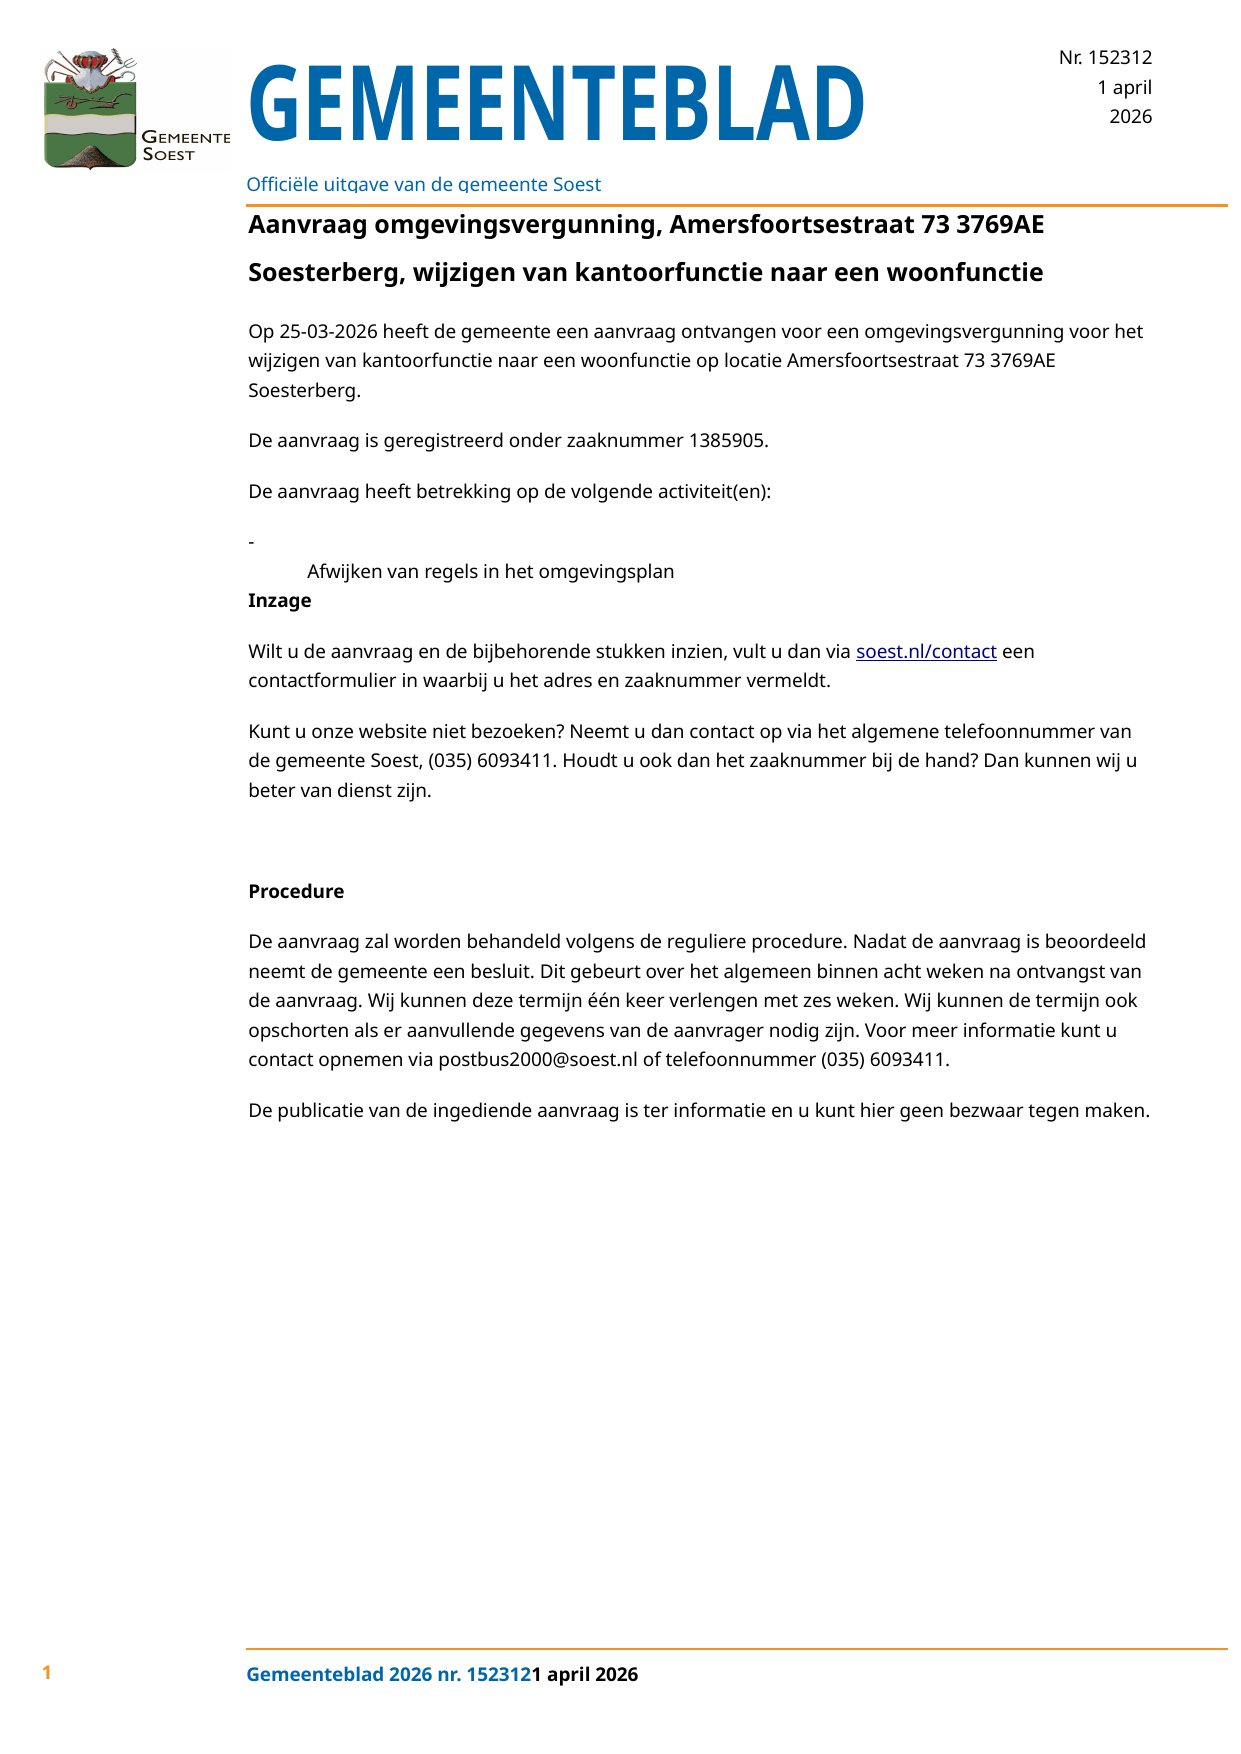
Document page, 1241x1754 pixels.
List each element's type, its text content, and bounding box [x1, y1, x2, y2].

text De publicatie van de ingediende aanvraag is ter informatie en u kunt hier geen bezwaar tegen maken. [248, 1097, 1152, 1123]
text Procedure [248, 878, 1152, 904]
text Inzage [248, 587, 1152, 613]
text Op 25-03-2026 heeft de gemeente een aanvraag ontvangen voor een omgevingsvergunning voor het wijzigen van kantoorfunctie naar een woonfunctie op locatie Amersfoortsestraat 73 3769AE Soesterberg. [248, 318, 1152, 403]
text De aanvraag is geregistreerd onder zaaknummer 1385905. [248, 427, 1152, 453]
list Afwijken van regels in het omgevingsplan [248, 558, 1152, 584]
text Wilt u de aanvraag en de bijbehorende stukken inzien, vult u dan via soest.nl/contact een contactformulier in waarbij u het adres en zaaknummer vermeldt. [248, 638, 1152, 693]
text Aanvraag omgevingsvergunning, Amersfoortsestraat 73 3769AE Soesterberg, wijzigen van kantoorfunctie naar een woonfunctie [248, 207, 1152, 288]
text De aanvraag heeft betrekking op de volgende activiteit(en): [248, 478, 1152, 504]
text Kunt u onze website niet bezoeken? Neemt u dan contact op via het algemene telefoonnummer van de gemeente Soest, (035) 6093411. Houdt u ook dan het zaaknummer bij de hand? Dan kunnen wij u beter van dienst zijn. [248, 718, 1152, 803]
picture [41, 47, 231, 172]
text De aanvraag zal worden behandeld volgens de reguliere procedure. Nadat de aanvraag is beoordeeld neemt de gemeente een besluit. Dit gebeurt over het algemeen binnen acht weken na ontvangst van de aanvraag. Wij kunnen deze termijn één keer verlengen met zes weken. Wij kunnen de termijn ook opschorten als er aanvullende gegevens van de aanvrager nodig zijn. Voor meer informatie kunt u contact opnemen via postbus2000@soest.nl of telefoonnummer (035) 6093411. [248, 928, 1152, 1072]
